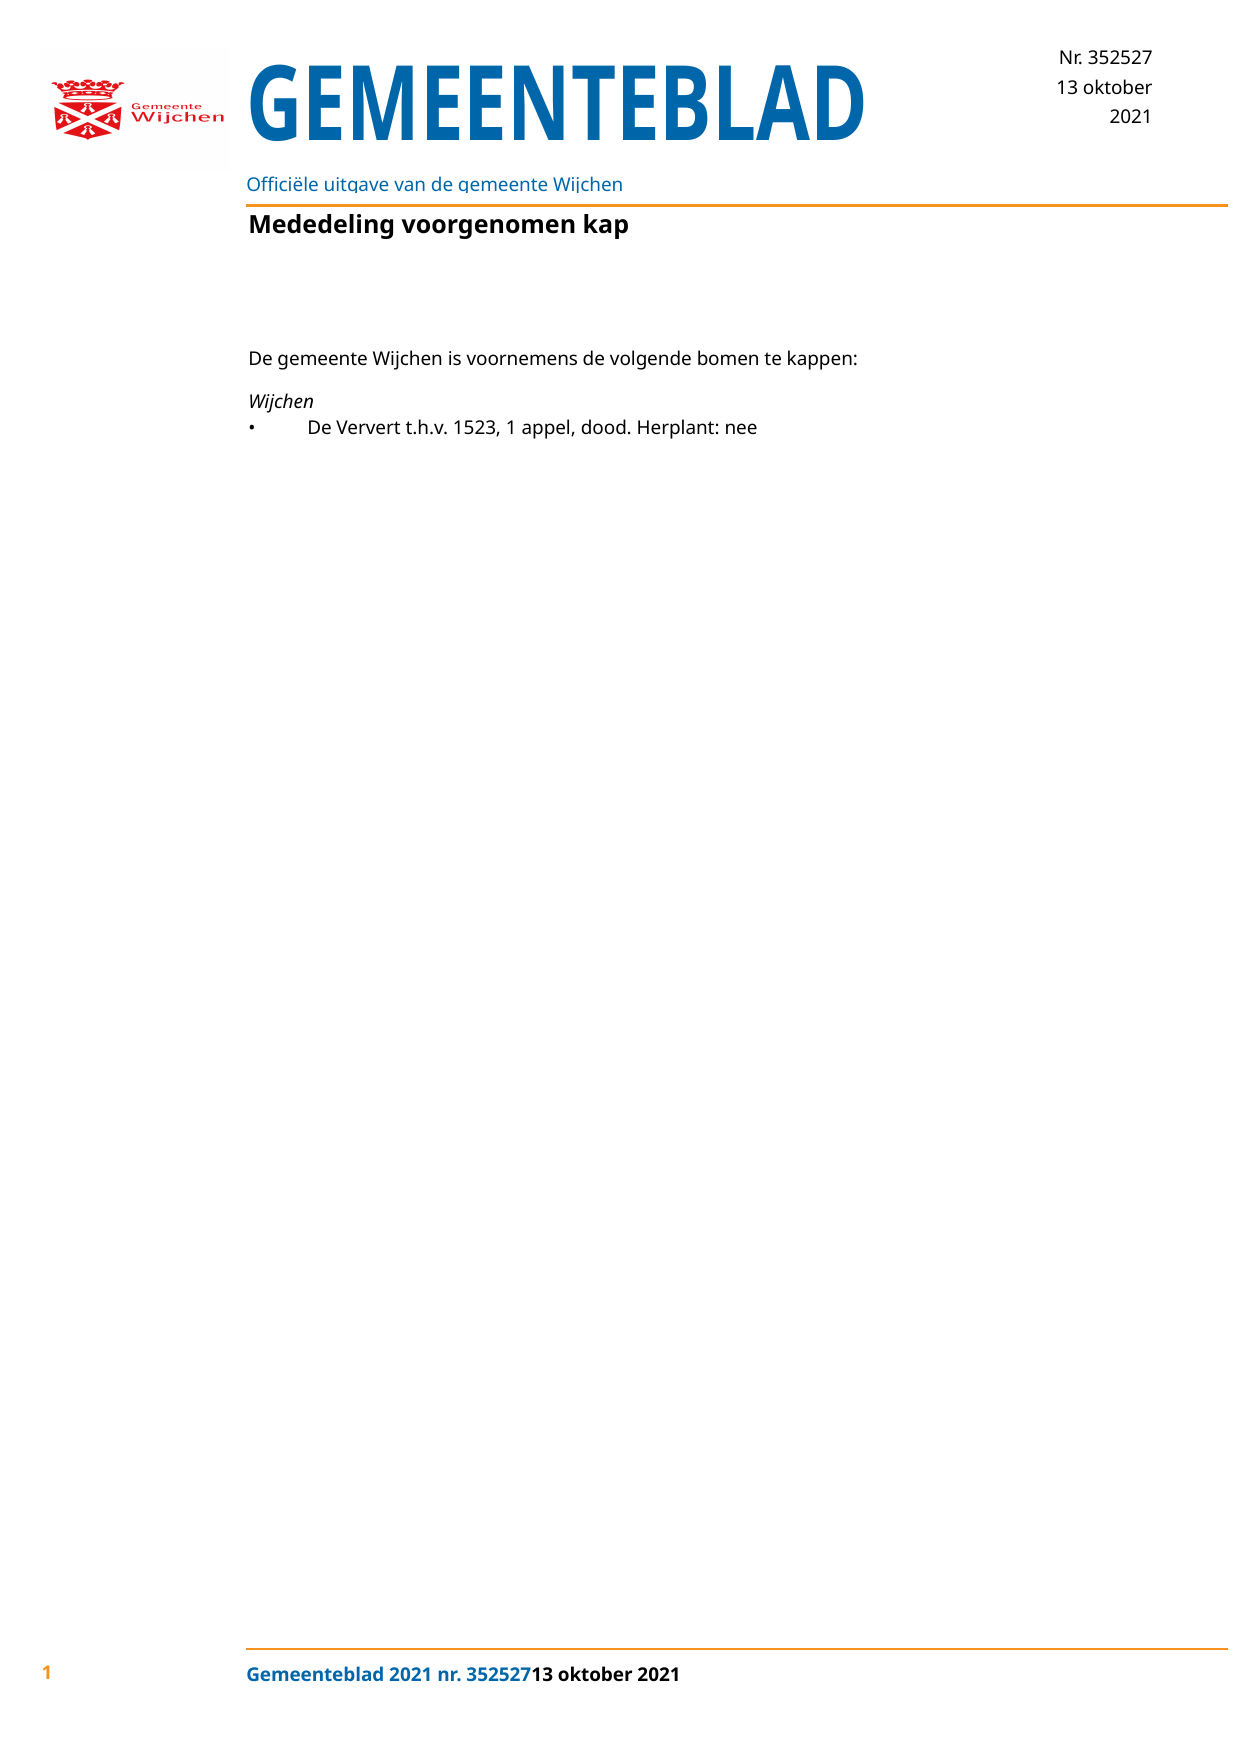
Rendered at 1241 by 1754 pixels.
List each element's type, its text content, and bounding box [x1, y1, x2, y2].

picture [41, 47, 231, 172]
text Wijchen [248, 388, 1152, 414]
text Mededeling voorgenomen kap [248, 207, 1152, 241]
text De gemeente Wijchen is voornemens de volgende bomen te kappen: [248, 345, 1152, 371]
list De Ververt t.h.v. 1523, 1 appel, dood. Herplant: nee [248, 414, 1152, 440]
